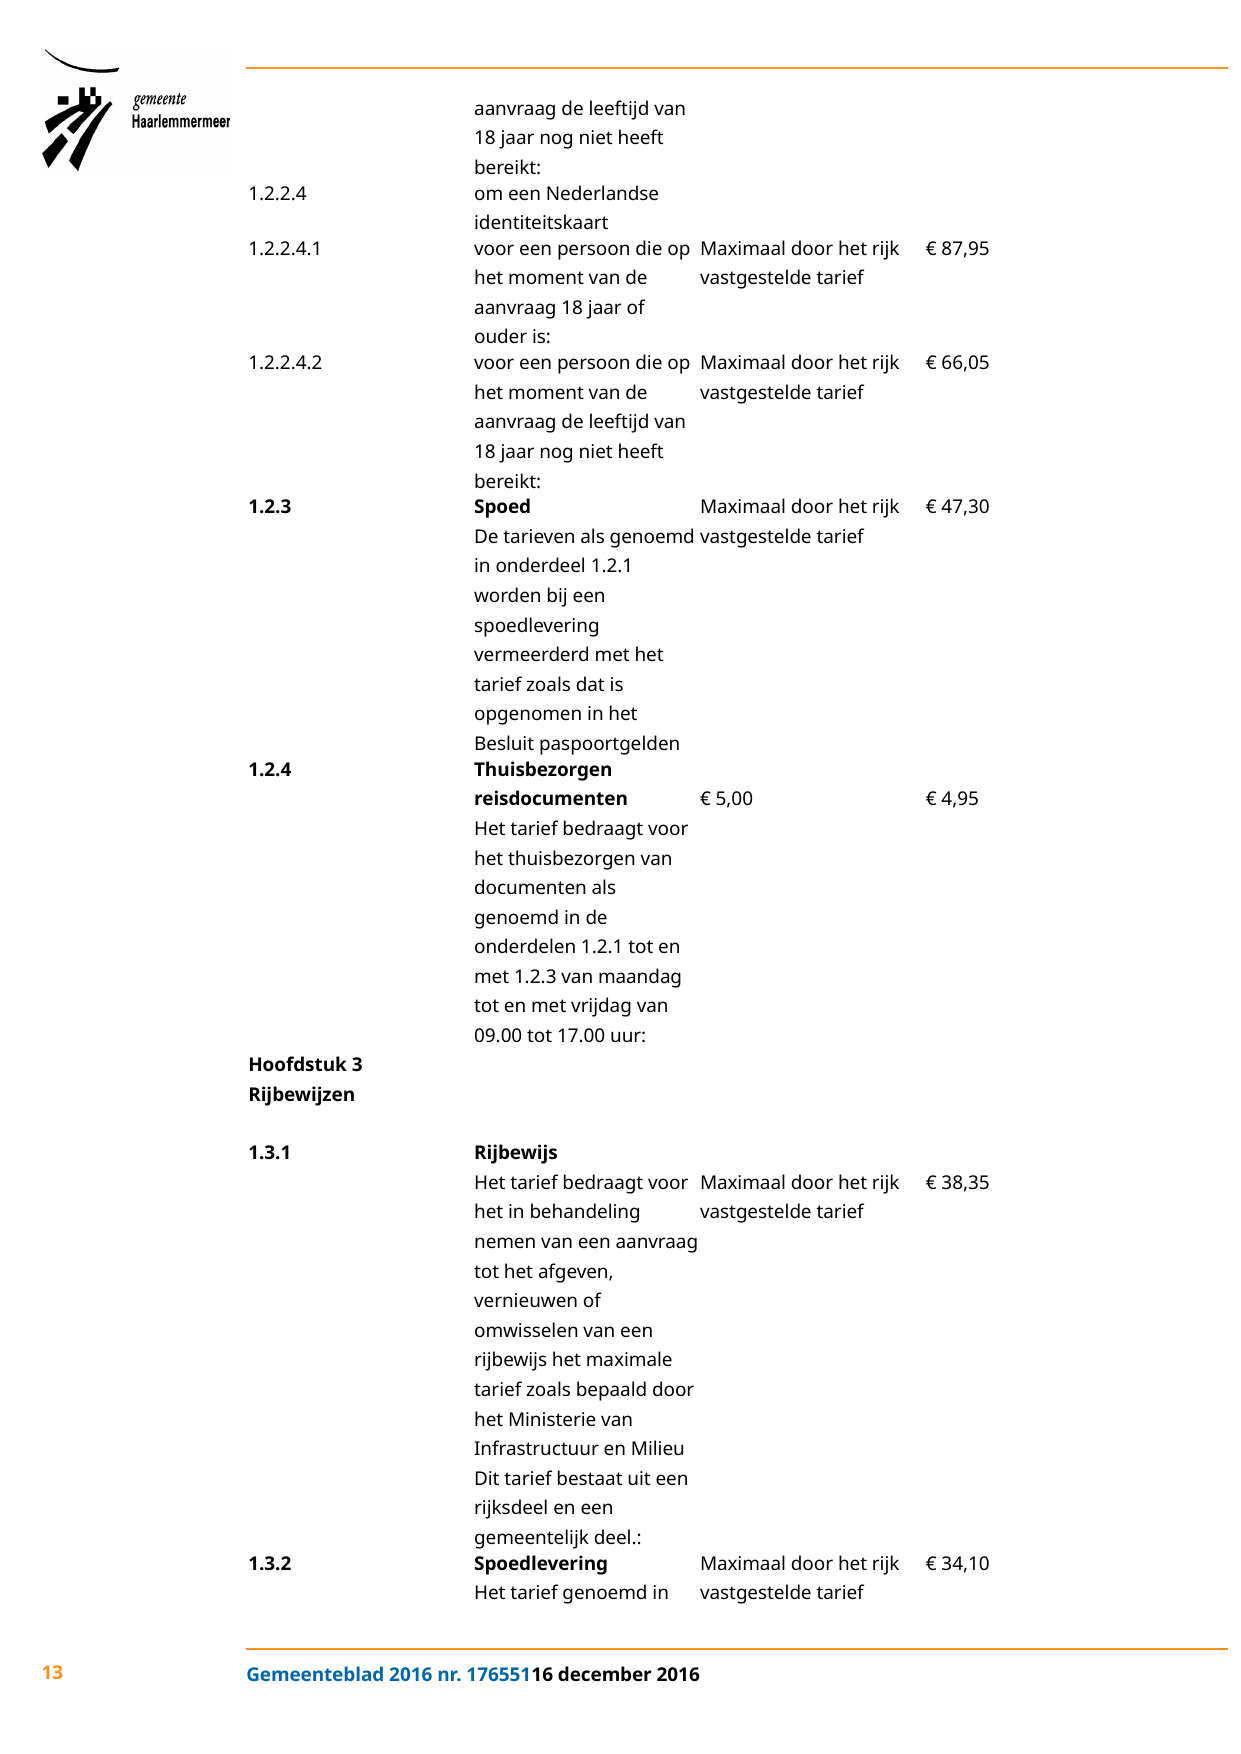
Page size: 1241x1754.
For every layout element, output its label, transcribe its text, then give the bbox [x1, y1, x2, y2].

table_cell € 34,10 [926, 1550, 1152, 1605]
table_cell Maximaal door het rijk vastgestelde tarief [700, 1550, 926, 1605]
table_cell 1.2.2.4.1 [248, 235, 474, 349]
table_header [700, 1051, 926, 1136]
table_header [926, 1051, 1152, 1136]
table_header 1.3.1 [248, 1140, 474, 1550]
table_cell voor een persoon die op het moment van de aanvraag de leeftijd van 18 jaar nog niet heeft bereikt: [474, 350, 700, 493]
table_cell [926, 95, 1152, 180]
table_cell € 87,95 [926, 235, 1152, 349]
table_header Hoofdstuk 3 Rijbewijzen [248, 1051, 474, 1136]
table_cell om een Nederlandse identiteitskaart [474, 180, 700, 235]
table_cell 1.2.2.4 [248, 180, 474, 235]
table_cell Spoed De tarieven als genoemd in onderdeel 1.2.1 worden bij een spoedlevering vermeerderd met het tarief zoals dat is opgenomen in het Besluit paspoortgelden [474, 494, 700, 756]
table_cell 1.3.2 [248, 1550, 474, 1605]
table_cell 1.2.4 [248, 756, 474, 1048]
table_cell 1.2.3 [248, 494, 474, 756]
table_cell Maximaal door het rijk vastgestelde tarief [700, 494, 926, 756]
picture [41, 47, 231, 172]
table_cell Spoedlevering Het tarief genoemd in [474, 1550, 700, 1605]
table_cell aanvraag de leeftijd van 18 jaar nog niet heeft bereikt: [474, 95, 700, 180]
table_cell € 47,30 [926, 494, 1152, 756]
table_cell [700, 180, 926, 235]
table_cell [248, 95, 474, 180]
table_cell [926, 180, 1152, 235]
table_cell Maximaal door het rijk vastgestelde tarief [700, 350, 926, 493]
table_header Maximaal door het rijk vastgestelde tarief [700, 1140, 926, 1550]
table_cell € 66,05 [926, 350, 1152, 493]
table_cell € 4,95 [926, 756, 1152, 1048]
table_cell 1.2.2.4.2 [248, 350, 474, 493]
table_header Rijbewijs Het tarief bedraagt voor het in behandeling nemen van een aanvraag tot het afgeven, vernieuwen of omwisselen van een rijbewijs het maximale tarief zoals bepaald door het Ministerie van Infrastructuur en Milieu Dit tarief bestaat uit een rijksdeel en een gemeentelijk deel.: [474, 1140, 700, 1550]
table_header [474, 1051, 700, 1136]
table_cell voor een persoon die op het moment van de aanvraag 18 jaar of ouder is: [474, 235, 700, 349]
table_cell [700, 95, 926, 180]
table_cell Maximaal door het rijk vastgestelde tarief [700, 235, 926, 349]
table_cell Thuisbezorgen reisdocumenten Het tarief bedraagt voor het thuisbezorgen van documenten als genoemd in de onderdelen 1.2.1 tot en met 1.2.3 van maandag tot en met vrijdag van 09.00 tot 17.00 uur: [474, 756, 700, 1048]
table_header € 38,35 [926, 1140, 1152, 1550]
table_cell € 5,00 [700, 756, 926, 1048]
